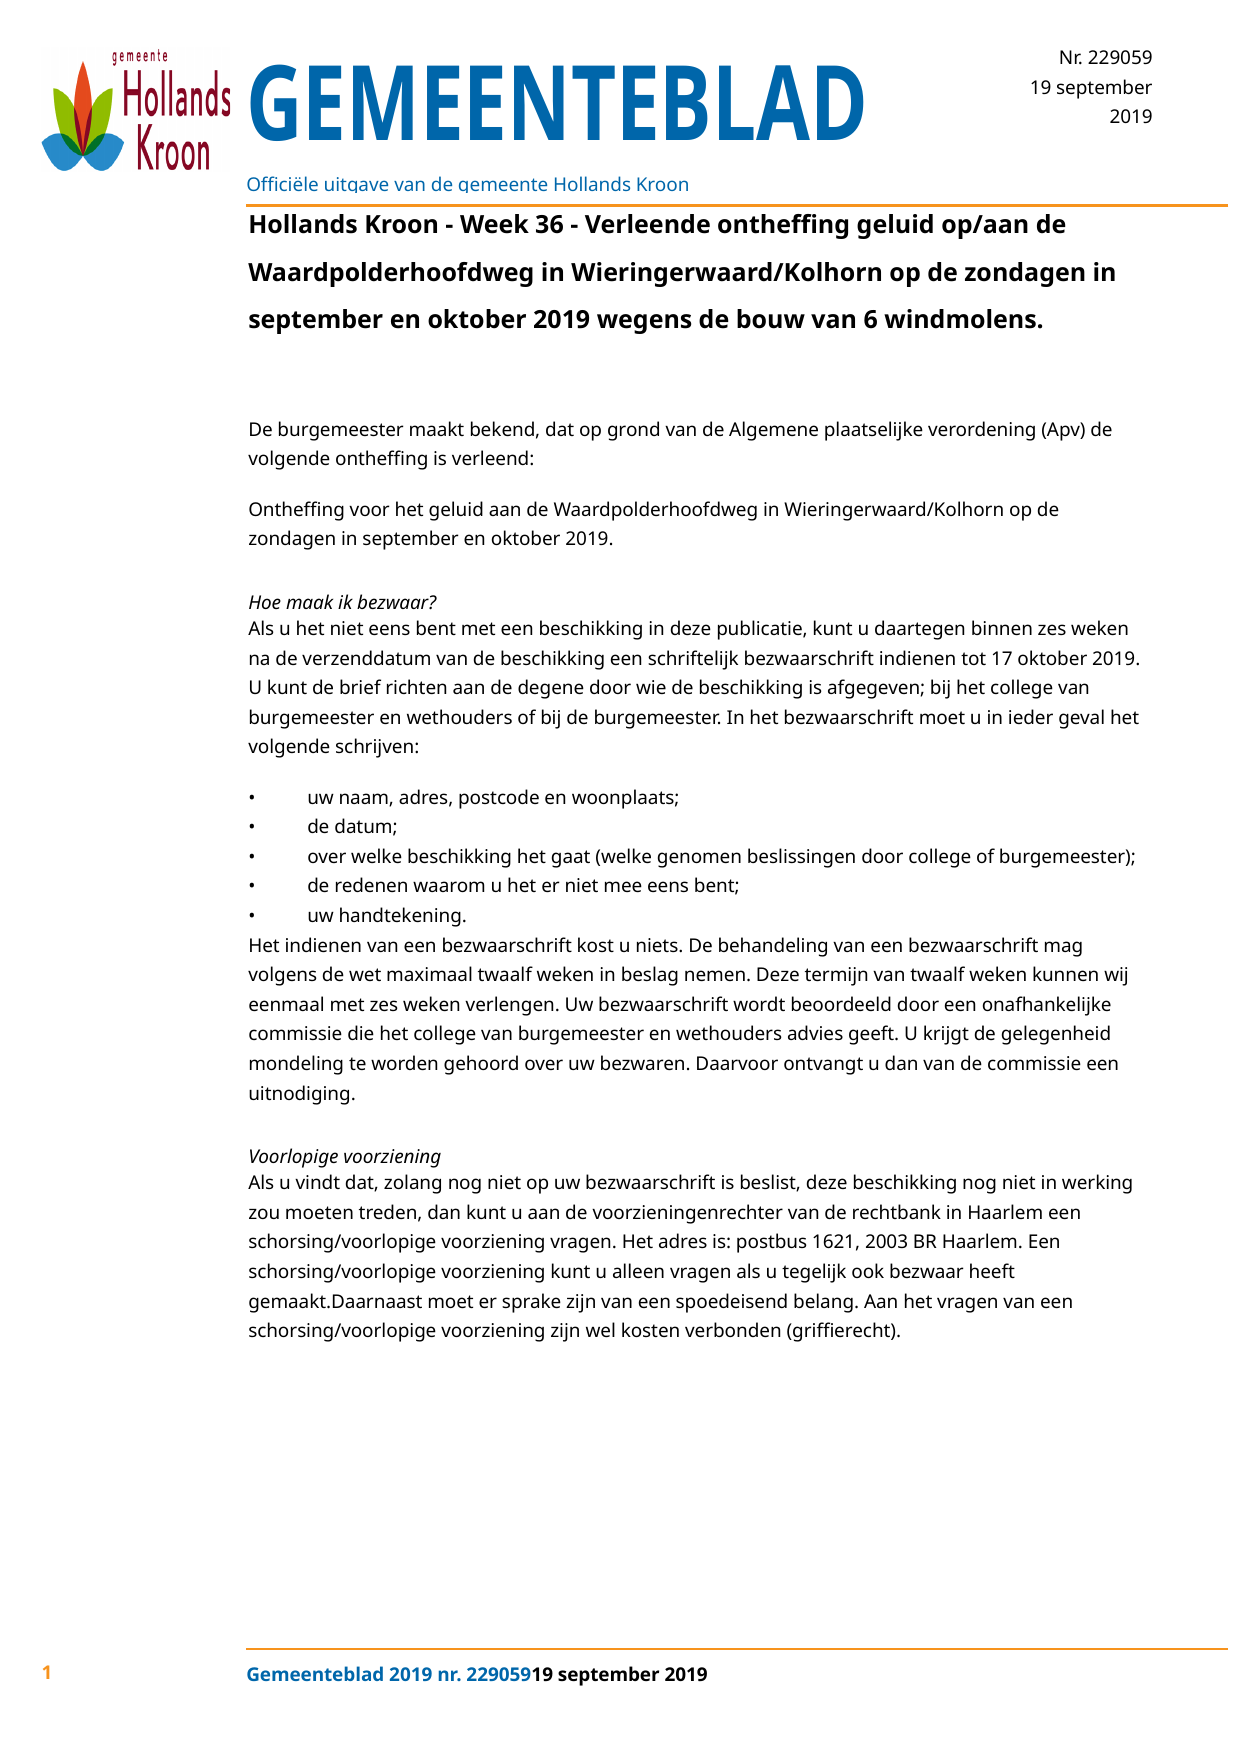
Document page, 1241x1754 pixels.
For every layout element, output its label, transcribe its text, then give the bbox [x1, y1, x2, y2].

list de datum; [248, 813, 1152, 839]
text Als u het niet eens bent met een beschikking in deze publicatie, kunt u daartegen binnen zes weken na de verzenddatum van de beschikking een schriftelijk bezwaarschrift indienen tot 17 oktober 2019. U kunt de brief richten aan de degene door wie de beschikking is afgegeven; bij het college van burgemeester en wethouders of bij de burgemeester. In het bezwaarschrift moet u in ieder geval het volgende schrijven: [248, 615, 1152, 759]
list uw naam, adres, postcode en woonplaats; [248, 784, 1152, 810]
list de redenen waarom u het er niet mee eens bent; [248, 873, 1152, 898]
text De burgemeester maakt bekend, dat op grond van de Algemene plaatselijke verordening (Apv) de volgende ontheffing is verleend: [248, 416, 1152, 471]
text Ontheffing voor het geluid aan de Waardpolderhoofdweg in Wieringerwaard/Kolhorn op de zondagen in september en oktober 2019. [248, 496, 1152, 551]
text Als u vindt dat, zolang nog niet op uw bezwaarschrift is beslist, deze beschikking nog niet in werking zou moeten treden, dan kunt u aan de voorzieningenrechter van de rechtbank in Haarlem een schorsing/voorlopige voorziening vragen. Het adres is: postbus 1621, 2003 BR Haarlem. Een schorsing/voorlopige voorziening kunt u alleen vragen als u tegelijk ook bezwaar heeft gemaakt.Daarnaast moet er sprake zijn van een spoedeisend belang. Aan het vragen van een schorsing/voorlopige voorziening zijn wel kosten verbonden (griffierecht). [248, 1169, 1152, 1343]
list uw handtekening. [248, 902, 1152, 928]
text Hollands Kroon - Week 36 - Verleende ontheffing geluid op/aan de Waardpolderhoofdweg in Wieringerwaard/Kolhorn op de zondagen in september en oktober 2019 wegens de bouw van 6 windmolens. [248, 207, 1152, 336]
list over welke beschikking het gaat (welke genomen beslissingen door college of burgemeester); [248, 843, 1152, 869]
text Voorlopige voorziening [248, 1144, 1152, 1169]
text Het indienen van een bezwaarschrift kost u niets. De behandeling van een bezwaarschrift mag volgens de wet maximaal twaalf weken in beslag nemen. Deze termijn van twaalf weken kunnen wij eenmaal met zes weken verlengen. Uw bezwaarschrift wordt beoordeeld door een onafhankelijke commissie die het college van burgemeester en wethouders advies geeft. U krijgt de gelegenheid mondeling te worden gehoord over uw bezwaren. Daarvoor ontvangt u dan van de commissie een uitnodiging. [248, 932, 1152, 1106]
picture [41, 47, 231, 172]
text Hoe maak ik bezwaar? [248, 589, 1152, 615]
